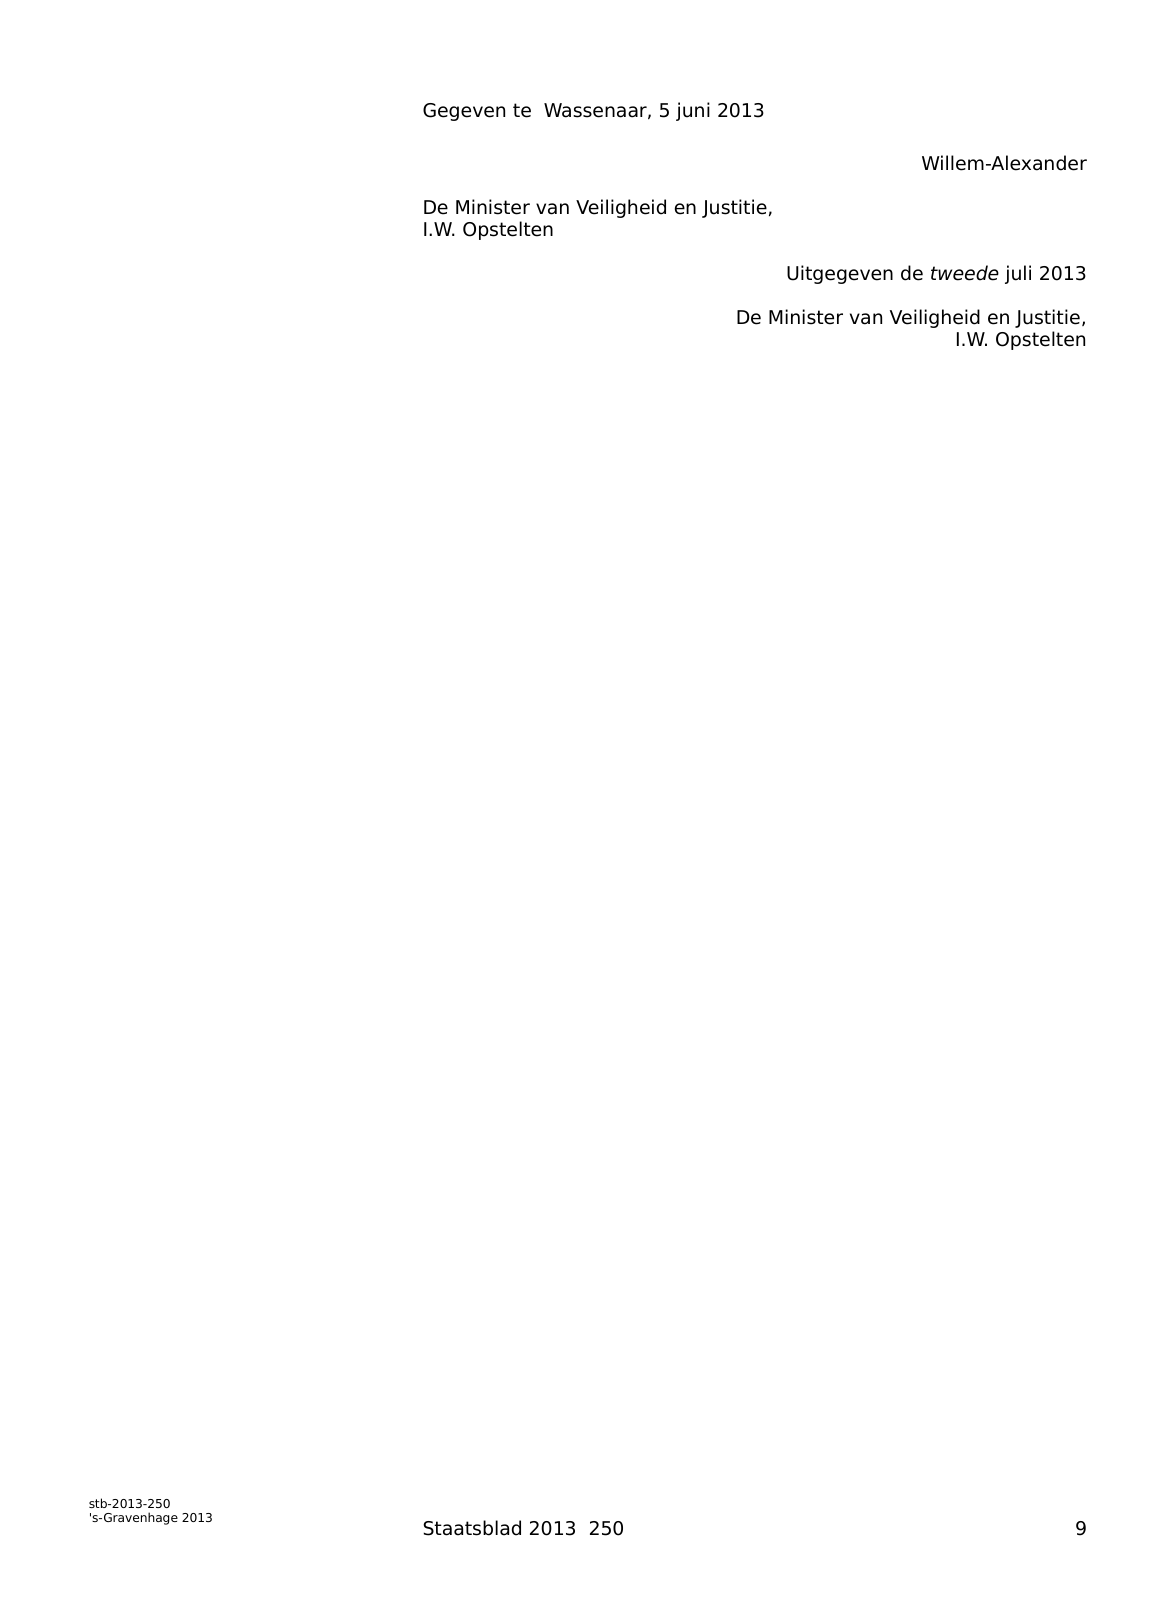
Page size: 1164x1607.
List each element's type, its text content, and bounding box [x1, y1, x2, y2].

text De Minister van Veiligheid en Justitie, I.W. Opstelten [422, 307, 1087, 351]
text 's-Gravenhage 2013 [88, 1511, 323, 1525]
text stb-2013-250 [88, 1497, 323, 1511]
text De Minister van Veiligheid en Justitie, I.W. Opstelten [422, 197, 1087, 241]
text Willem-Alexander [422, 152, 1087, 174]
text Gegeven te Wassenaar, 5 juni 2013 [422, 100, 1087, 122]
text Uitgegeven de tweede juli 2013 [422, 263, 1087, 285]
